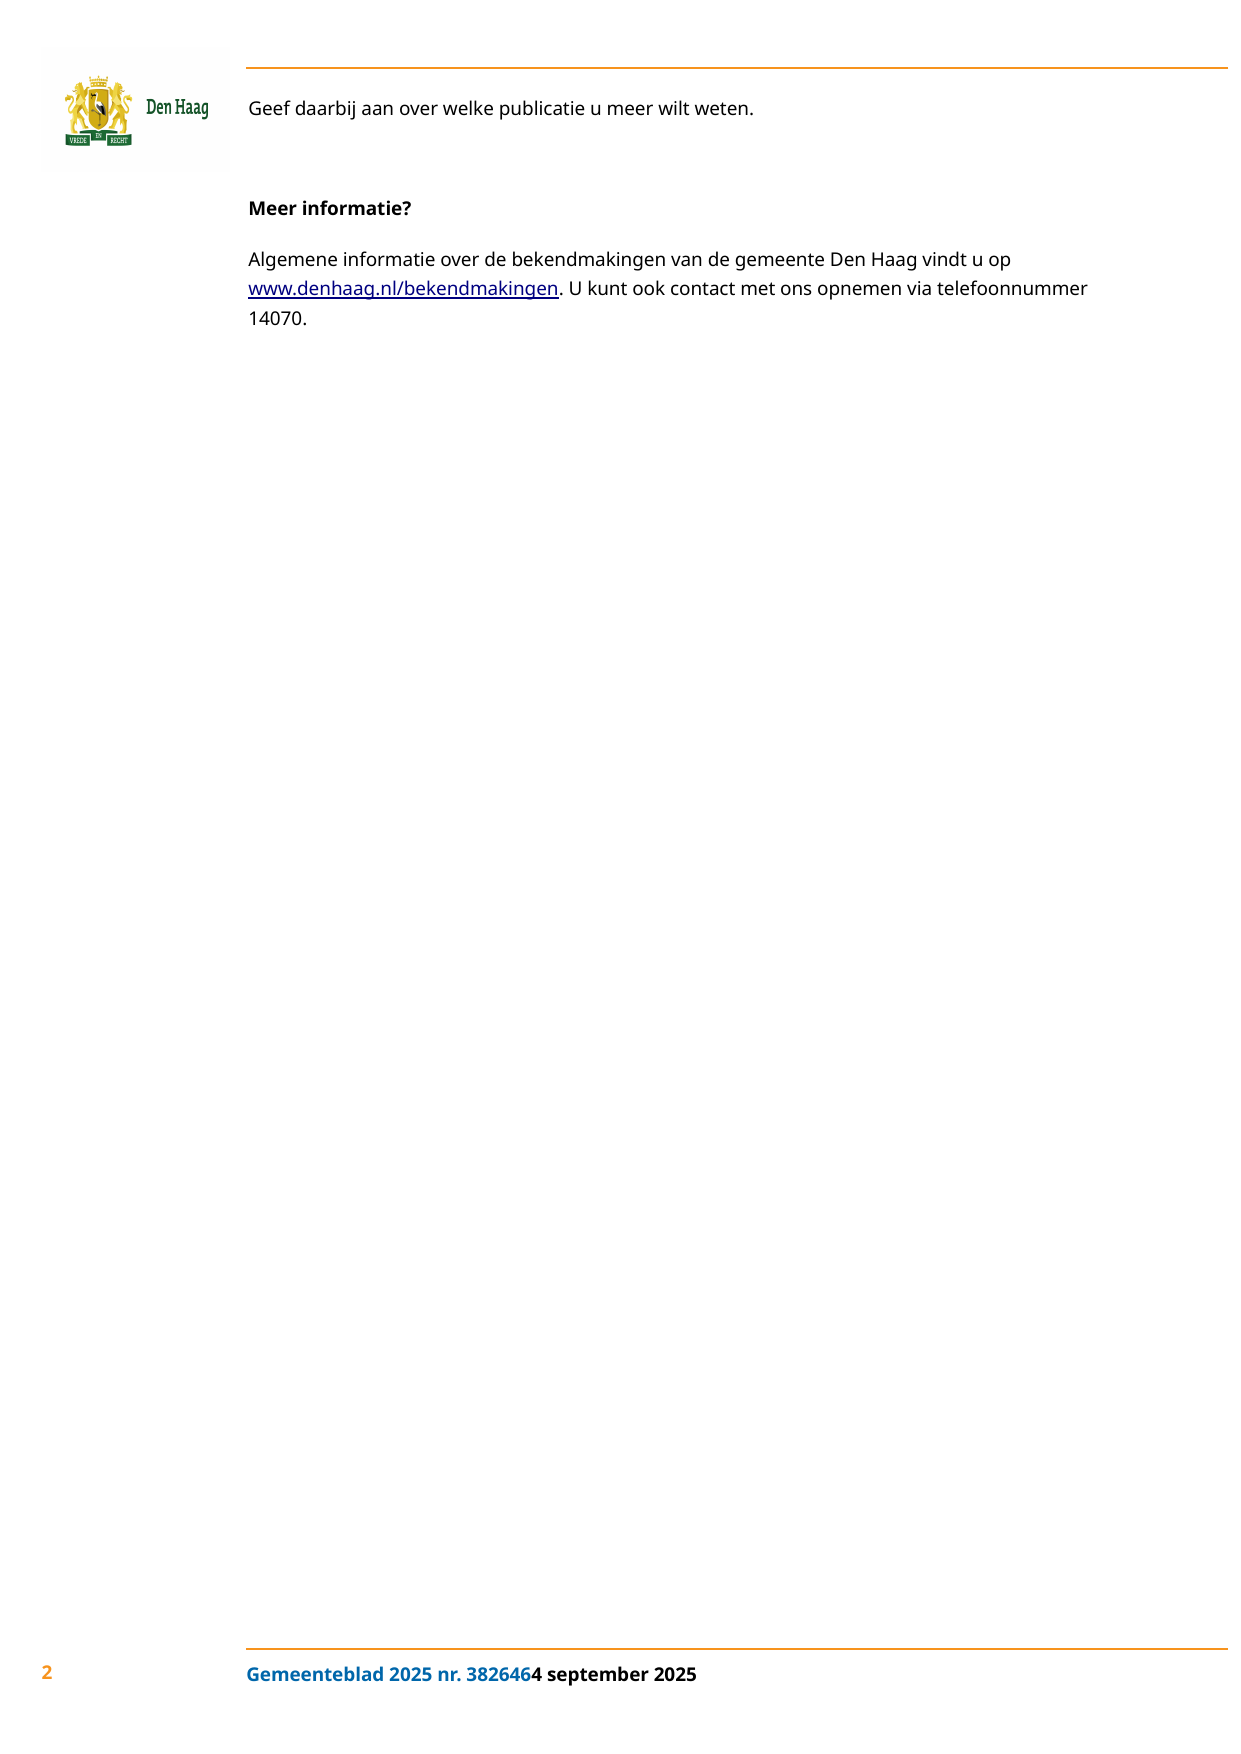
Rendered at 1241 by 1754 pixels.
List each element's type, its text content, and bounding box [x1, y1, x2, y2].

picture [41, 47, 231, 172]
text Algemene informatie over de bekendmakingen van de gemeente Den Haag vindt u op www.denhaag.nl/bekendmakingen. U kunt ook contact met ons opnemen via telefoonnummer 14070. [248, 246, 1152, 331]
text Geef daarbij aan over welke publicatie u meer wilt weten. [248, 95, 1152, 121]
text Meer informatie? [248, 196, 1152, 221]
